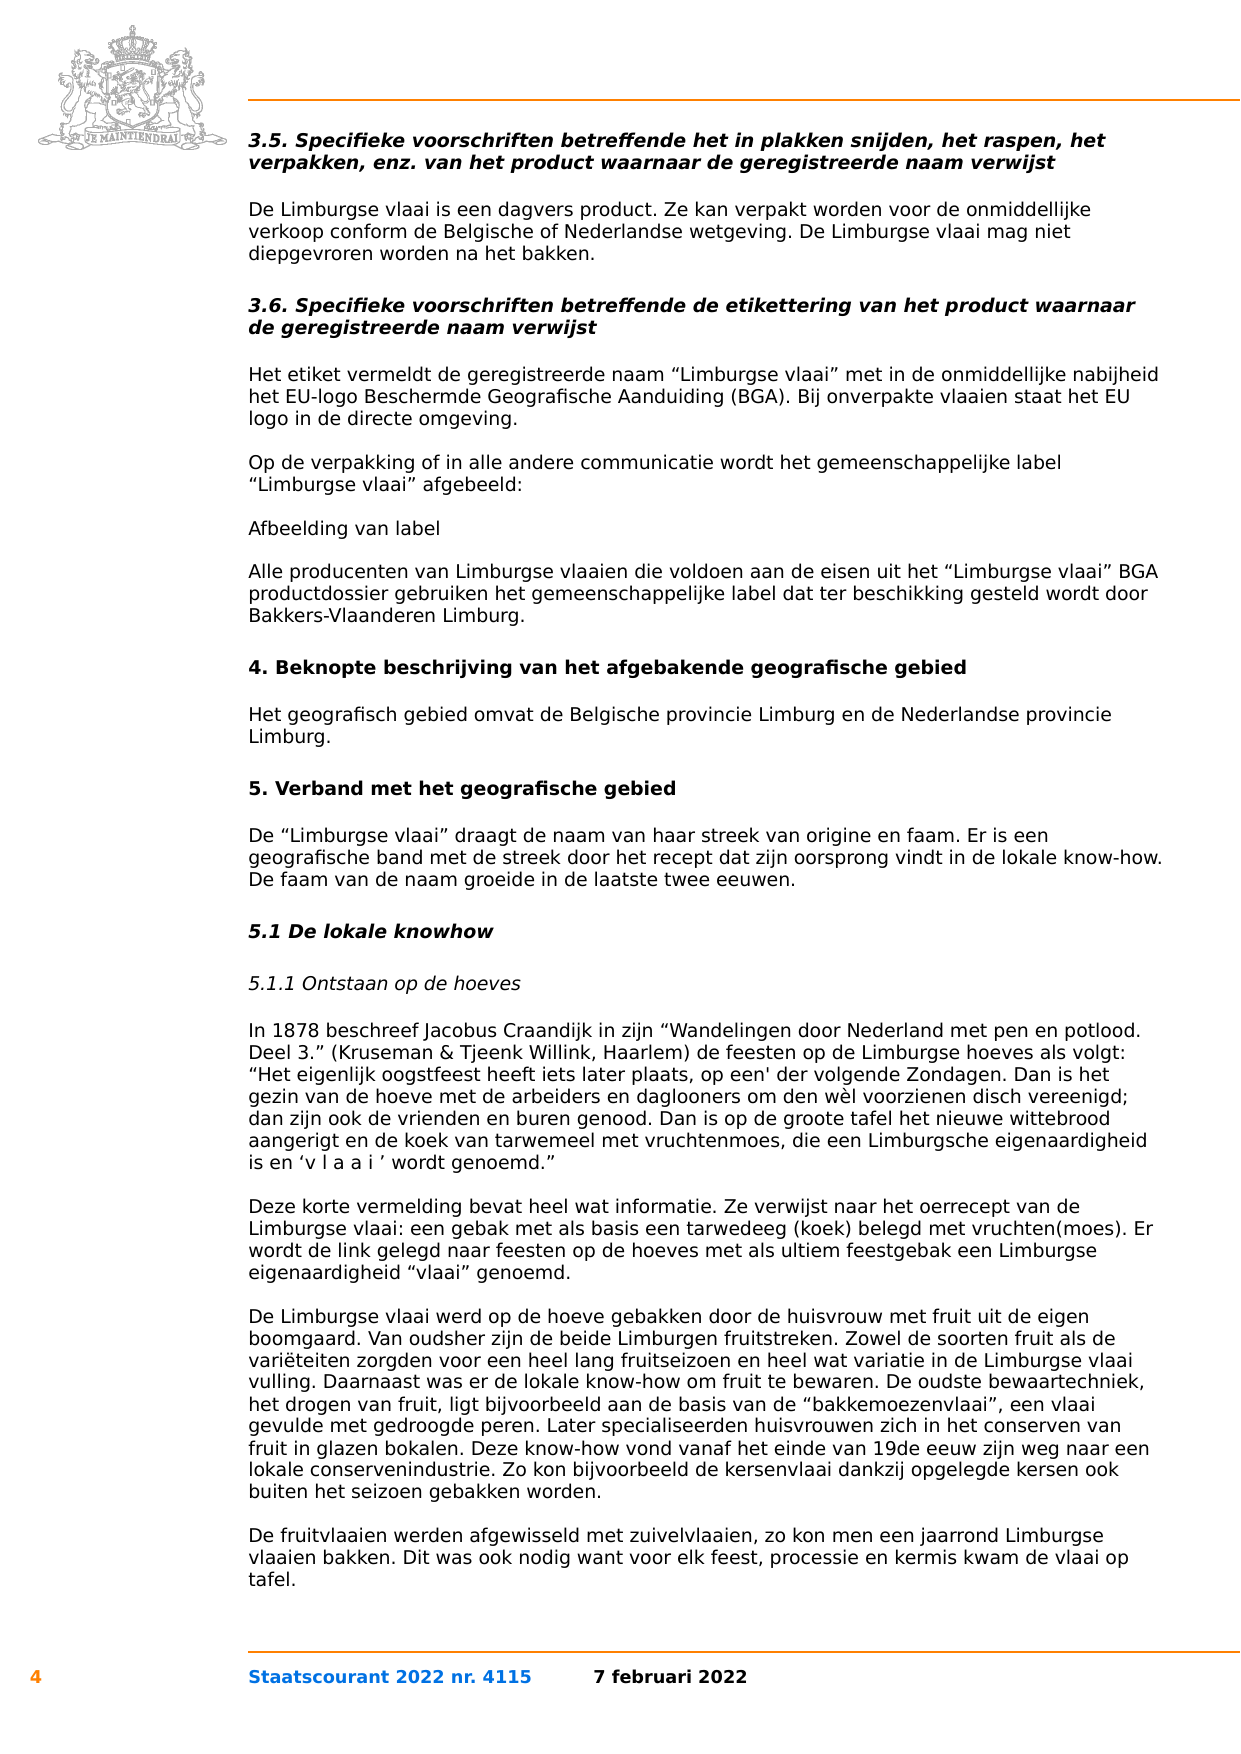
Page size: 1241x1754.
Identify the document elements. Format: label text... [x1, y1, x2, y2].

subtitle 3.5. Specifieke voorschriften betreffende het in plakken snijden, het raspen, het verpakken, enz. van het product waarnaar de geregistreerde naam verwijst [248, 130, 1163, 174]
subtitle 3.6. Specifieke voorschriften betreffende de etikettering van het product waarnaar de geregistreerde naam verwijst [248, 295, 1163, 339]
subtitle 5.1 De lokale knowhow [248, 921, 1163, 943]
subtitle 4. Beknopte beschrijving van het afgebakende geografische gebied [248, 657, 1163, 679]
text In 1878 beschreef Jacobus Craandijk in zijn “Wandelingen door Nederland met pen en potlood. Deel 3.” (Kruseman & Tjeenk Willink, Haarlem) de feesten op de Limburgse hoeves als volgt: “Het eigenlijk oogstfeest heeft iets later plaats, op een' der volgende Zondagen. Dan is het gezin van de hoeve met de arbeiders en daglooners om den wèl voorzienen disch vereenigd; dan zijn ook de vrienden en buren genood. Dan is op de groote tafel het nieuwe wittebrood aangerigt en de koek van tarwemeel met vruchtenmoes, die een Limburgsche eigenaardigheid is en ‘v l a a i ’ wordt genoemd.” [248, 1020, 1163, 1174]
text De “Limburgse vlaai” draagt de naam van haar streek van origine en faam. Er is een geografische band met de streek door het recept dat zijn oorsprong vindt in de lokale know-how. De faam van de naam groeide in de laatste twee eeuwen. [248, 825, 1163, 891]
text Op de verpakking of in alle andere communicatie wordt het gemeenschappelijke label “Limburgse vlaai” afgebeeld: [248, 452, 1163, 496]
text Het geografisch gebied omvat de Belgische provincie Limburg en de Nederlandse provincie Limburg. [248, 704, 1163, 748]
subtitle 5. Verband met het geografische gebied [248, 778, 1163, 800]
text Het etiket vermeldt de geregistreerde naam “Limburgse vlaai” met in de onmiddellijke nabijheid het EU-logo Beschermde Geografische Aanduiding (BGA). Bij onverpakte vlaaien staat het EU logo in de directe omgeving. [248, 364, 1163, 430]
text Afbeelding van label [248, 517, 1163, 539]
text De Limburgse vlaai werd op de hoeve gebakken door de huisvrouw met fruit uit de eigen boomgaard. Van oudsher zijn de beide Limburgen fruitstreken. Zowel de soorten fruit als de variëteiten zorgden voor een heel lang fruitseizoen en heel wat variatie in de Limburgse vlaai vulling. Daarnaast was er de lokale know-how om fruit te bewaren. De oudste bewaartechniek, het drogen van fruit, ligt bijvoorbeeld aan de basis van de “bakkemoezenvlaai”, een vlaai gevulde met gedroogde peren. Later specialiseerden huisvrouwen zich in het conserven van fruit in glazen bokalen. Deze know-how vond vanaf het einde van 19de eeuw zijn weg naar een lokale conservenindustrie. Zo kon bijvoorbeeld de kersenvlaai dankzij opgelegde kersen ook buiten het seizoen gebakken worden. [248, 1306, 1163, 1503]
text Deze korte vermelding bevat heel wat informatie. Ze verwijst naar het oerrecept van de Limburgse vlaai: een gebak met als basis een tarwedeeg (koek) belegd met vruchten(moes). Er wordt de link gelegd naar feesten op de hoeves met als ultiem feestgebak een Limburgse eigenaardigheid “vlaai” genoemd. [248, 1196, 1163, 1284]
text De Limburgse vlaai is een dagvers product. Ze kan verpakt worden voor de onmiddellijke verkoop conform de Belgische of Nederlandse wetgeving. De Limburgse vlaai mag niet diepgevroren worden na het bakken. [248, 199, 1163, 265]
picture [38, 25, 227, 150]
text De fruitvlaaien werden afgewisseld met zuivelvlaaien, zo kon men een jaarrond Limburgse vlaaien bakken. Dit was ook nodig want voor elk feest, processie en kermis kwam de vlaai op tafel. [248, 1525, 1163, 1591]
subtitle 5.1.1 Ontstaan op de hoeves [248, 973, 1163, 995]
text Alle producenten van Limburgse vlaaien die voldoen aan de eisen uit het “Limburgse vlaai” BGA productdossier gebruiken het gemeenschappelijke label dat ter beschikking gesteld wordt door Bakkers-Vlaanderen Limburg. [248, 561, 1163, 627]
